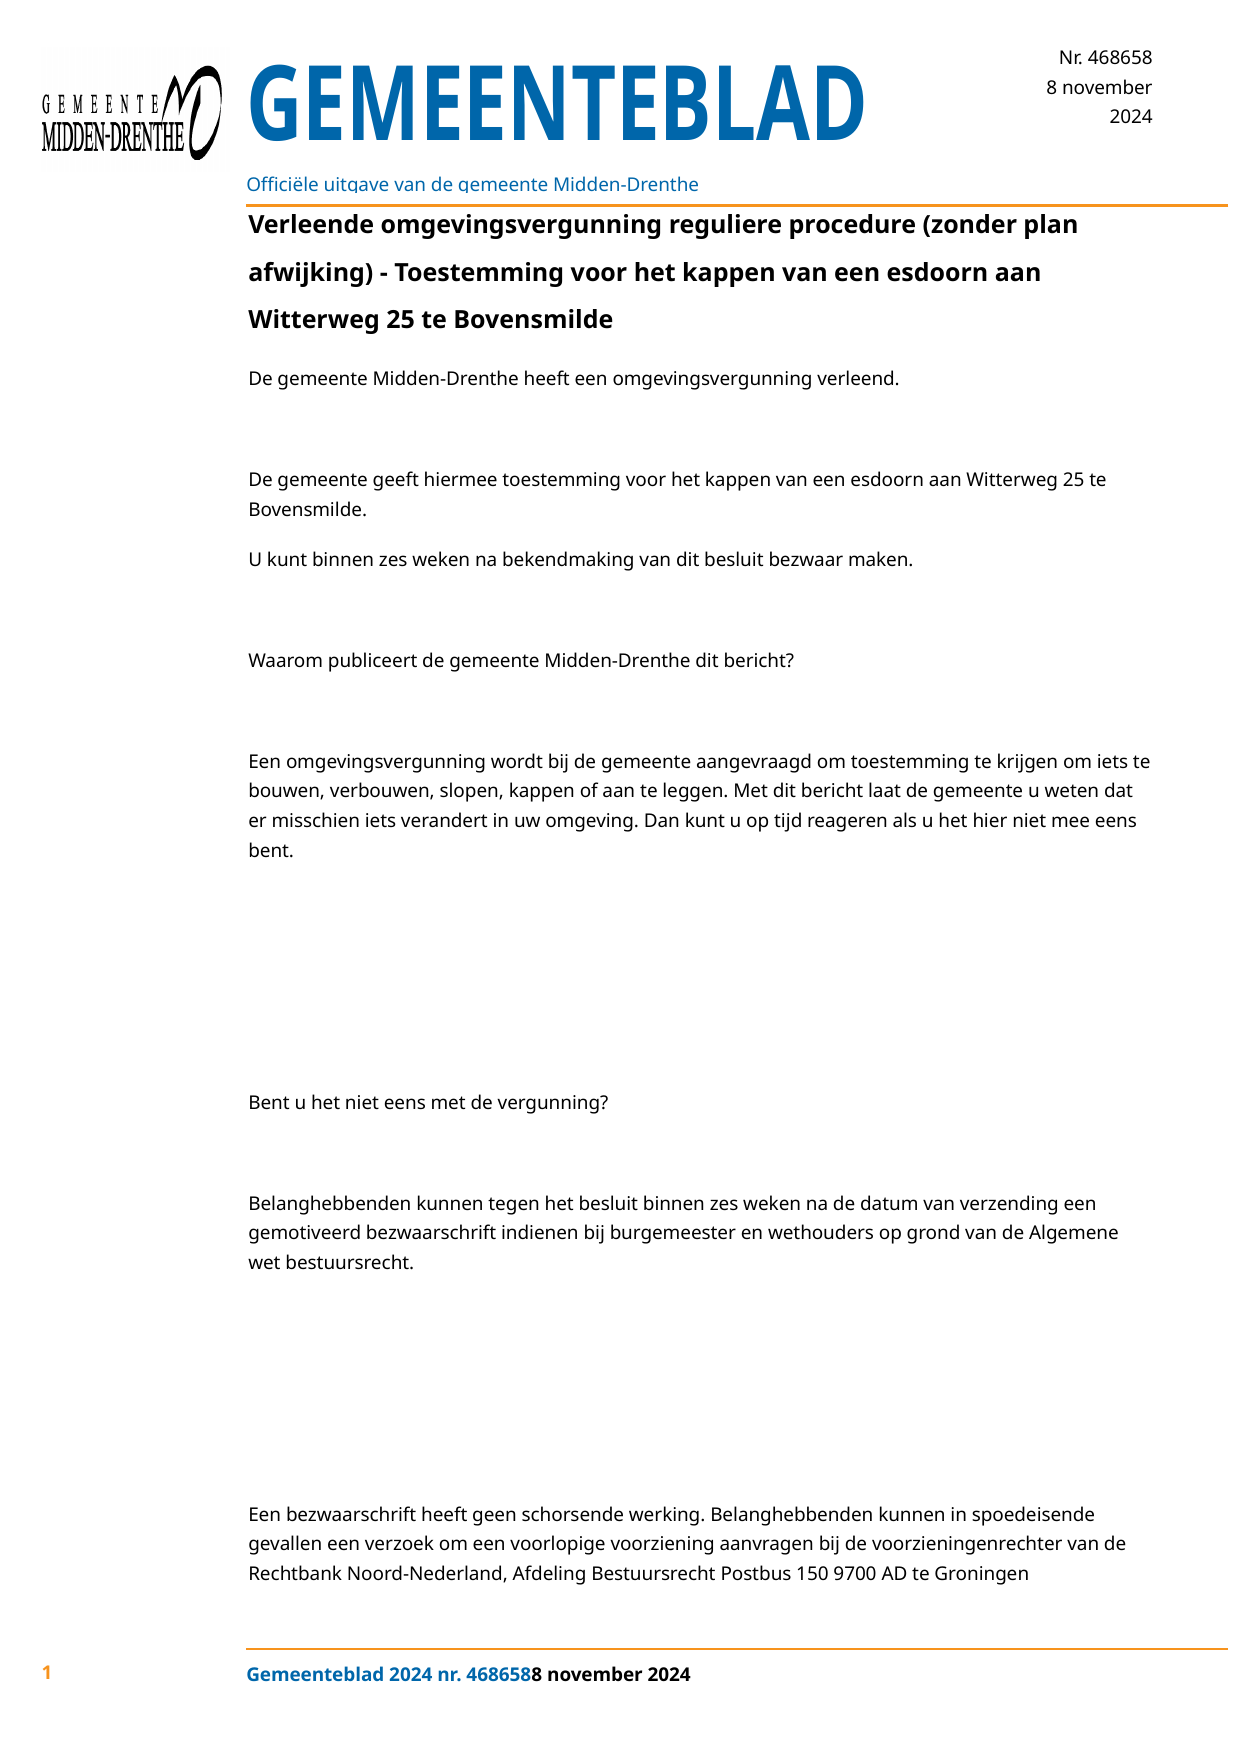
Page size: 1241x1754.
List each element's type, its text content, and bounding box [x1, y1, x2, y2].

text De gemeente geeft hiermee toestemming voor het kappen van een esdoorn aan Witterweg 25 te Bovensmilde. [248, 466, 1152, 522]
text Waarom publiceert de gemeente Midden-Drenthe dit bericht? [248, 647, 1152, 673]
text Belanghebbenden kunnen tegen het besluit binnen zes weken na de datum van verzending een gemotiveerd bezwaarschrift indienen bij burgemeester en wethouders op grond van de Algemene wet bestuursrecht. [248, 1190, 1152, 1274]
text U kunt binnen zes weken na bekendmaking van dit besluit bezwaar maken. [248, 546, 1152, 572]
text Een bezwaarschrift heeft geen schorsende werking. Belanghebbenden kunnen in spoedeisende gevallen een verzoek om een voorlopige voorziening aanvragen bij de voorzieningenrechter van de Rechtbank Noord-Nederland, Afdeling Bestuursrecht Postbus 150 9700 AD te Groningen [248, 1501, 1152, 1586]
text De gemeente Midden-Drenthe heeft een omgevingsvergunning verleend. [248, 366, 1152, 391]
text Verleende omgevingsvergunning reguliere procedure (zonder plan afwijking) - Toestemming voor het kappen van een esdoorn aan Witterweg 25 te Bovensmilde [248, 207, 1152, 336]
text Bent u het niet eens met de vergunning? [248, 1089, 1152, 1114]
picture [41, 47, 231, 172]
text Een omgevingsvergunning wordt bij de gemeente aangevraagd om toestemming te krijgen om iets te bouwen, verbouwen, slopen, kappen of aan te leggen. Met dit bericht laat de gemeente u weten dat er misschien iets verandert in uw omgeving. Dan kunt u op tijd reageren als u het hier niet mee eens bent. [248, 748, 1152, 862]
